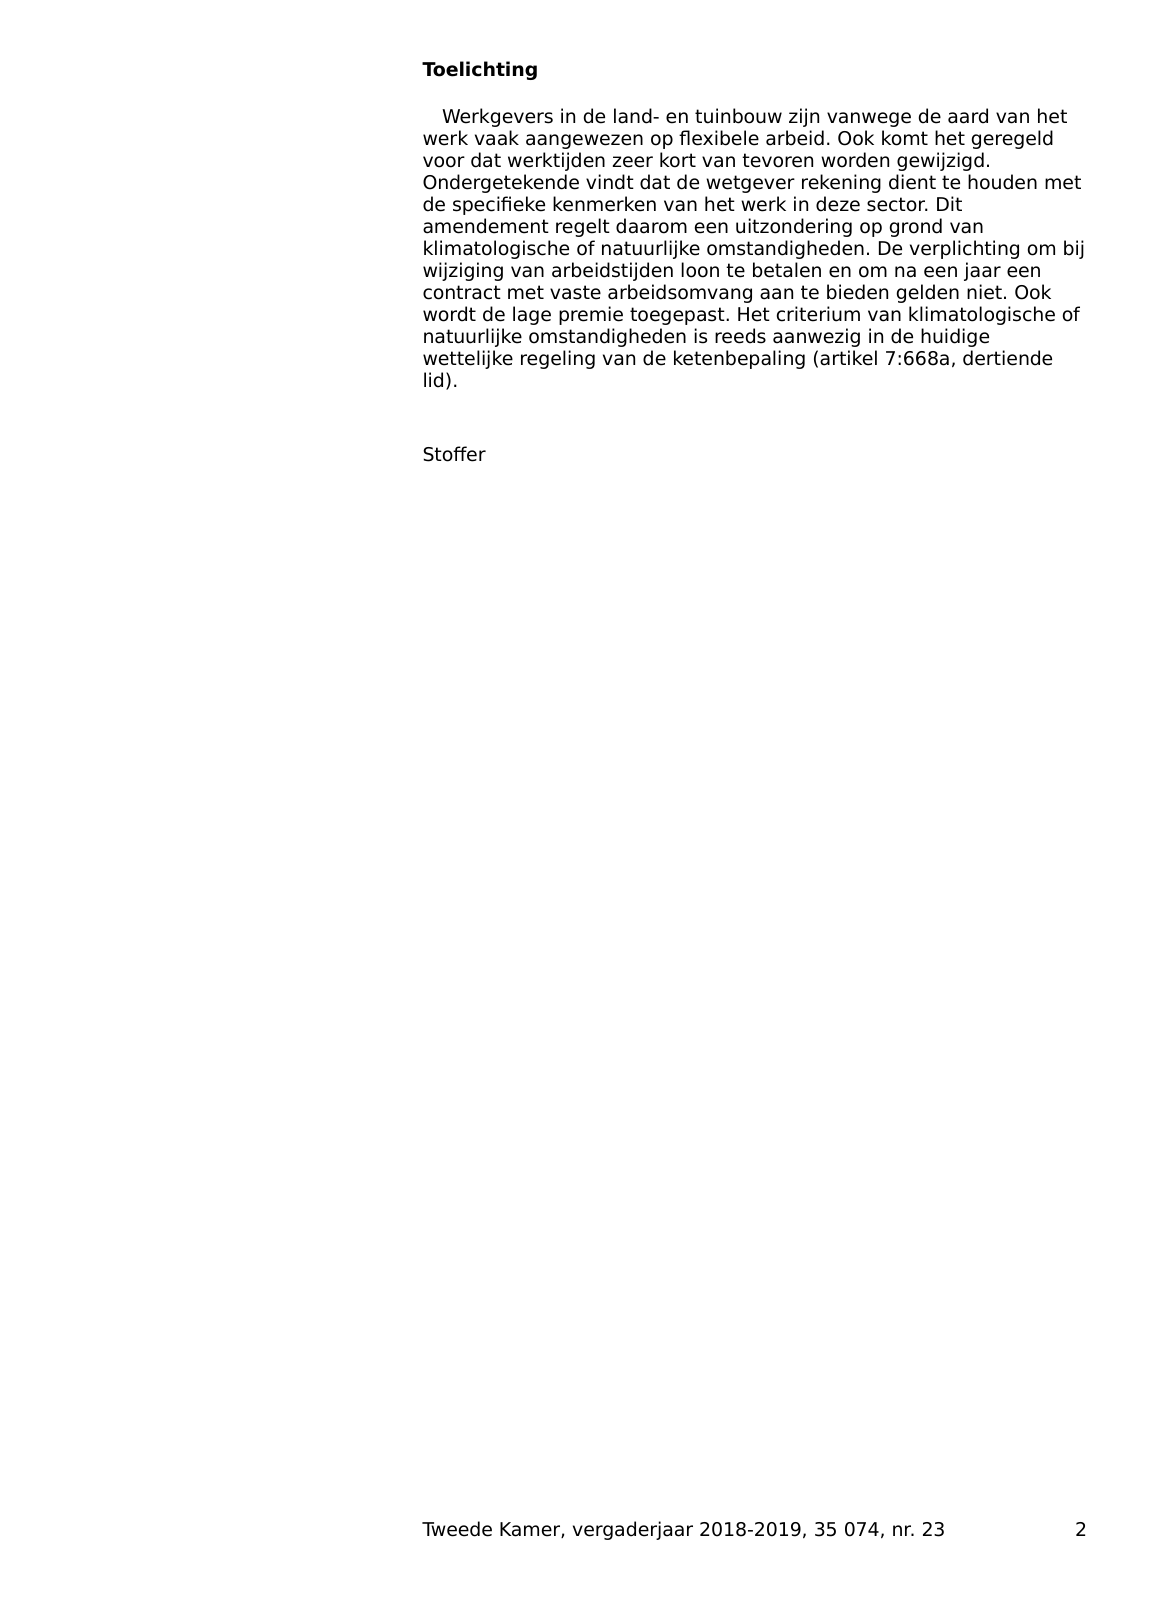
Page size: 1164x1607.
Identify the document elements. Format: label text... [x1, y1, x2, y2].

text Stoffer [422, 422, 1087, 466]
subtitle Toelichting [422, 59, 1087, 81]
text Werkgevers in de land- en tuinbouw zijn vanwege de aard van het werk vaak aangewezen op flexibele arbeid. Ook komt het geregeld voor dat werktijden zeer kort van tevoren worden gewijzigd. Ondergetekende vindt dat de wetgever rekening dient te houden met de specifieke kenmerken van het werk in deze sector. Dit amendement regelt daarom een uitzondering op grond van klimatologische of natuurlijke omstandigheden. De verplichting om bij wijziging van arbeidstijden loon te betalen en om na een jaar een contract met vaste arbeidsomvang aan te bieden gelden niet. Ook wordt de lage premie toegepast. Het criterium van klimatologische of natuurlijke omstandigheden is reeds aanwezig in de huidige wettelijke regeling van de ketenbepaling (artikel 7:668a, dertiende lid). [422, 106, 1087, 392]
